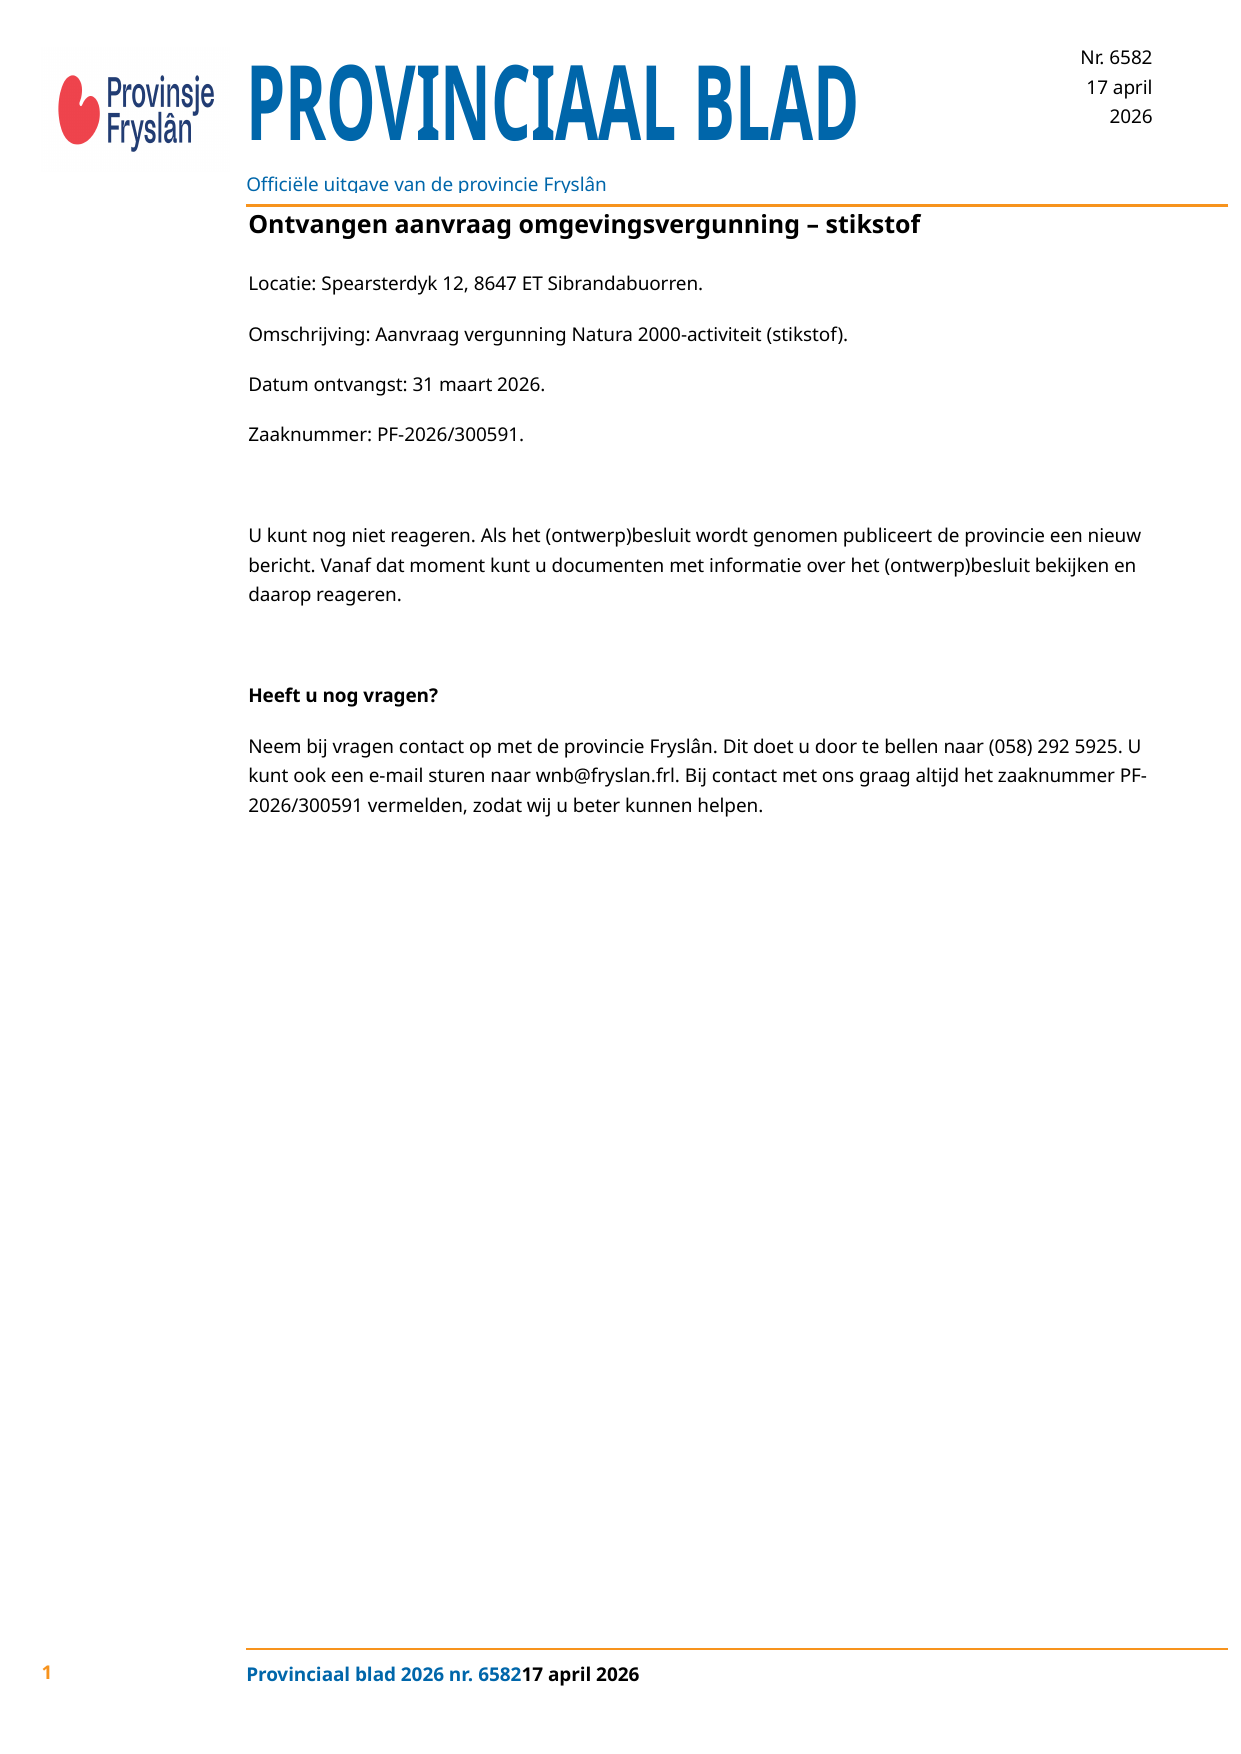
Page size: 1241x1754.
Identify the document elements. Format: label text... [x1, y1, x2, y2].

picture [41, 47, 231, 172]
text Omschrijving: Aanvraag vergunning Natura 2000-activiteit (stikstof). [248, 321, 1152, 346]
text Zaaknummer: PF-2026/300591. [248, 422, 1152, 447]
text Heeft u nog vragen? [248, 682, 1152, 708]
text Datum ontvangst: 31 maart 2026. [248, 371, 1152, 397]
text Locatie: Spearsterdyk 12, 8647 ET Sibrandabuorren. [248, 270, 1152, 296]
text U kunt nog niet reageren. Als het (ontwerp)besluit wordt genomen publiceert de provincie een nieuw bericht. Vanaf dat moment kunt u documenten met informatie over het (ontwerp)besluit bekijken en daarop reageren. [248, 522, 1152, 607]
text Ontvangen aanvraag omgevingsvergunning – stikstof [248, 207, 1152, 241]
text Neem bij vragen contact op met de provincie Fryslân. Dit doet u door te bellen naar (058) 292 5925. U kunt ook een e-mail sturen naar wnb@fryslan.frl. Bij contact met ons graag altijd het zaaknummer PF-2026/300591 vermelden, zodat wij u beter kunnen helpen. [248, 733, 1152, 818]
